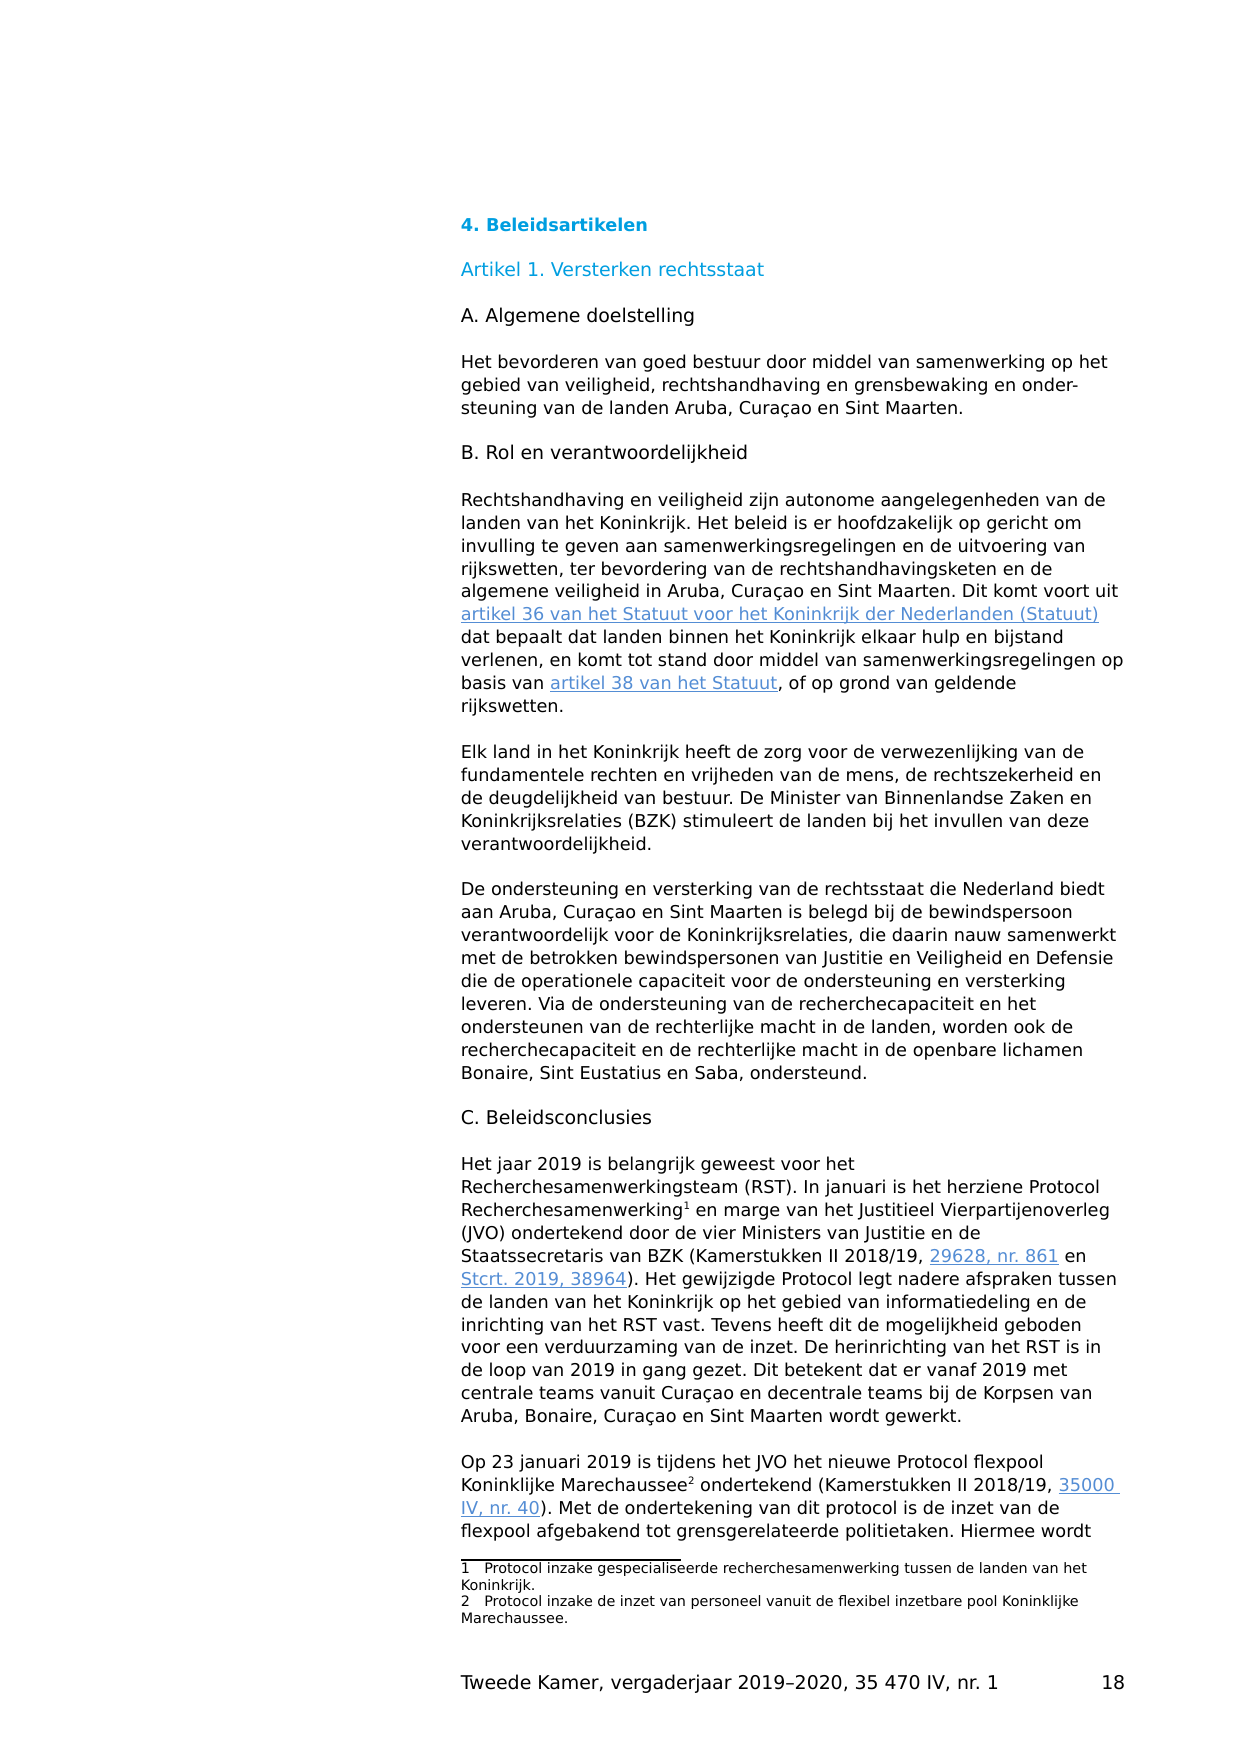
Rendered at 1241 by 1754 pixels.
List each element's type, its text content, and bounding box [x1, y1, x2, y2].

title 4. Beleidsartikelen [461, 213, 1125, 236]
text Op 23 januari 2019 is tijdens het JVO het nieuwe Protocol flexpool Koninklijke Marechaussee ondertekend (Kamerstukken II 2018/19, 35000 IV, nr. 40). Met de ondertekening van dit protocol is de inzet van de flexpool afgebakend tot grensgerelateerde politietaken. Hiermee wordt [461, 1450, 1125, 1542]
text __Protocol inzake de inzet van personeel vanuit de flexibel inzetbare pool Koninklijke Marechaussee. [461, 1593, 1125, 1627]
title B. Rol en verantwoordelijkheid [461, 442, 1125, 464]
text De ondersteuning en versterking van de rechtsstaat die Nederland biedt aan Aruba, Curaçao en Sint Maarten is belegd bij de bewindspersoon verantwoordelijk voor de Koninkrijksrelaties, die daarin nauw samenwerkt met de betrokken bewindspersonen van Justitie en Veiligheid en Defensie die de operationele capaciteit voor de ondersteuning en versterking leveren. Via de ondersteuning van de recherchecapaciteit en het ondersteunen van de rechterlijke macht in de landen, worden ook de recherchecapaciteit en de rechterlijke macht in de openbare lichamen Bonaire, Sint Eustatius en Saba, ondersteund. [461, 877, 1125, 1084]
title C. Beleidsconclusies [461, 1107, 1125, 1128]
text Het jaar 2019 is belangrijk geweest voor het Recherchesamenwerkingsteam (RST). In januari is het herziene Protocol Recherchesamenwerking en marge van het Justitieel Vierpartijenoverleg (JVO) ondertekend door de vier Ministers van Justitie en de Staatssecretaris van BZK (Kamerstukken II 2018/19, 29628, nr. 861 en Stcrt. 2019, 38964). Het gewijzigde Protocol legt nadere afspraken tussen de landen van het Koninkrijk op het gebied van informatiedeling en de inrichting van het RST vast. Tevens heeft dit de mogelijkheid geboden voor een verduurzaming van de inzet. De herinrichting van het RST is in de loop van 2019 in gang gezet. Dit betekent dat er vanaf 2019 met centrale teams vanuit Curaçao en decentrale teams bij de Korpsen van Aruba, Bonaire, Curaçao en Sint Maarten wordt gewerkt. [461, 1152, 1125, 1427]
title A. Algemene doelstelling [461, 305, 1125, 327]
title Artikel 1. Versterken rechtsstaat [461, 259, 1125, 281]
text Elk land in het Koninkrijk heeft de zorg voor de verwezenlijking van de fundamentele rechten en vrijheden van de mens, de rechtszekerheid en de deugdelijkheid van bestuur. De Minister van Binnenlandse Zaken en Koninkrijksrelaties (BZK) stimuleert de landen bij het invullen van deze verantwoordelijkheid. [461, 740, 1125, 854]
text Het bevorderen van goed bestuur door middel van samenwerking op het gebied van veiligheid, rechtshandhaving en grensbewaking en onder-steuning van de landen Aruba, Curaçao en Sint Maarten. [461, 351, 1125, 419]
text __Protocol inzake gespecialiseerde recherchesamenwerking tussen de landen van het Koninkrijk. [461, 1560, 1125, 1593]
text Rechtshandhaving en veiligheid zijn autonome aangelegenheden van de landen van het Koninkrijk. Het beleid is er hoofdzakelijk op gericht om invulling te geven aan samenwerkingsregelingen en de uitvoering van rijkswetten, ter bevordering van de rechtshandhavingsketen en de algemene veiligheid in Aruba, Curaçao en Sint Maarten. Dit komt voort uit artikel 36 van het Statuut voor het Koninkrijk der Nederlanden (Statuut) dat bepaalt dat landen binnen het Koninkrijk elkaar hulp en bijstand verlenen, en komt tot stand door middel van samenwerkingsregelingen op basis van artikel 38 van het Statuut, of op grond van geldende rijkswetten. [461, 488, 1125, 717]
